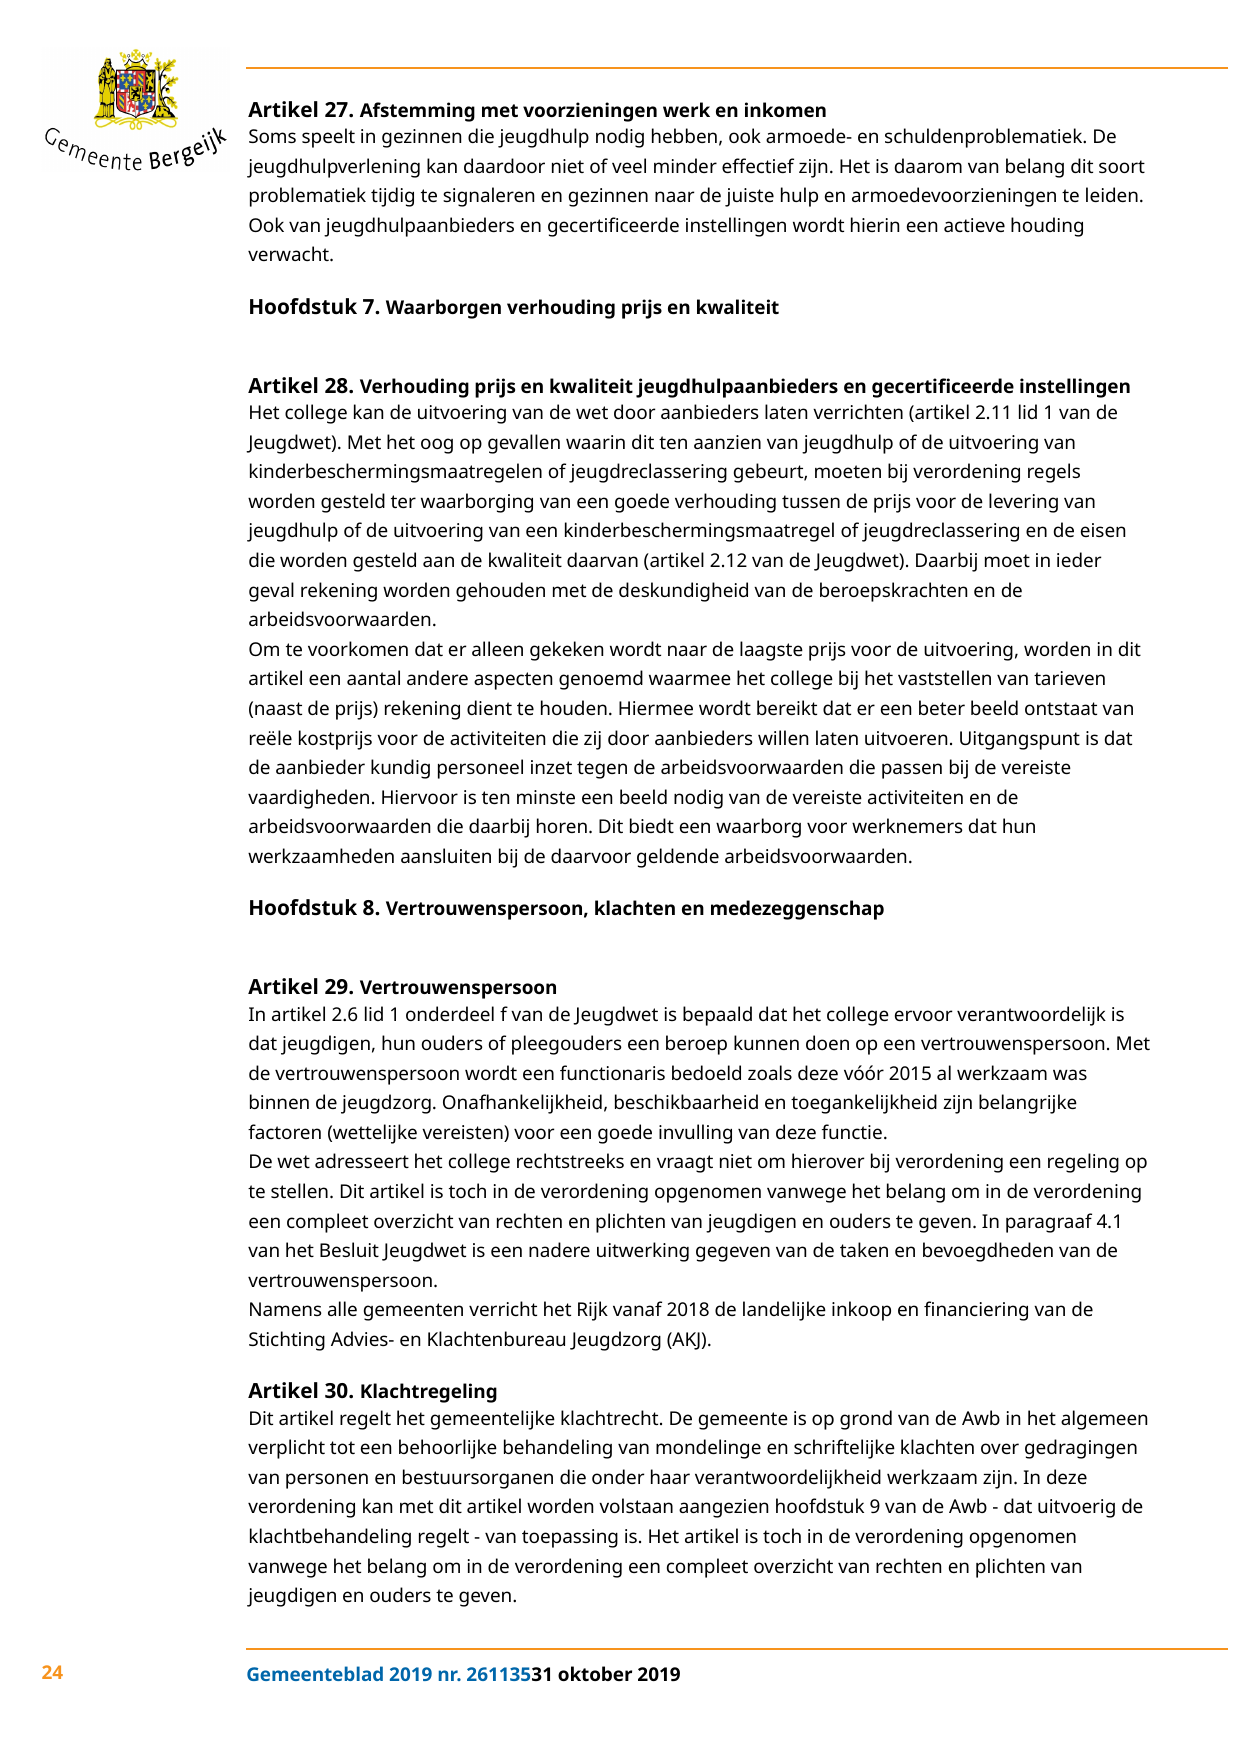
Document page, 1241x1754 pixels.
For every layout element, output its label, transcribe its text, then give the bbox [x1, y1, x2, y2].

text De wet adresseert het college rechtstreeks en vraagt niet om hierover bij verordening een regeling op te stellen. Dit artikel is toch in de verordening opgenomen vanwege het belang om in de verordening een compleet overzicht van rechten en plichten van jeugdigen en ouders te geven. In paragraaf 4.1 van het Besluit Jeugdwet is een nadere uitwerking gegeven van de taken en bevoegdheden van de vertrouwenspersoon. [248, 1149, 1152, 1293]
text Dit artikel regelt het gemeentelijke klachtrecht. De gemeente is op grond van de Awb in het algemeen verplicht tot een behoorlijke behandeling van mondelinge en schriftelijke klachten over gedragingen van personen en bestuursorganen die onder haar verantwoordelijkheid werkzaam zijn. In deze verordening kan met dit artikel worden volstaan aangezien hoofdstuk 9 van de Awb - dat uitvoerig de klachtbehandeling regelt - van toepassing is. Het artikel is toch in de verordening opgenomen vanwege het belang om in de verordening een compleet overzicht van rechten en plichten van jeugdigen en ouders te geven. [248, 1405, 1152, 1608]
text Artikel 27. Afstemming met voorzieningen werk en inkomen [248, 95, 1152, 123]
text Om te voorkomen dat er alleen gekeken wordt naar de laagste prijs voor de uitvoering, worden in dit artikel een aantal andere aspecten genoemd waarmee het college bij het vaststellen van tarieven (naast de prijs) rekening dient te houden. Hiermee wordt bereikt dat er een beter beeld ontstaat van reële kostprijs voor de activiteiten die zij door aanbieders willen laten uitvoeren. Uitgangspunt is dat de aanbieder kundig personeel inzet tegen de arbeidsvoorwaarden die passen bij de vereiste vaardigheden. Hiervoor is ten minste een beeld nodig van de vereiste activiteiten en de arbeidsvoorwaarden die daarbij horen. Dit biedt een waarborg voor werknemers dat hun werkzaamheden aansluiten bij de daarvoor geldende arbeidsvoorwaarden. [248, 636, 1152, 869]
text Artikel 30. Klachtregeling [248, 1377, 1152, 1405]
text In artikel 2.6 lid 1 onderdeel f van de Jeugdwet is bepaald dat het college ervoor verantwoordelijk is dat jeugdigen, hun ouders of pleegouders een beroep kunnen doen op een vertrouwenspersoon. Met de vertrouwenspersoon wordt een functionaris bedoeld zoals deze vóór 2015 al werkzaam was binnen de jeugdzorg. Onafhankelijkheid, beschikbaarheid en toegankelijkheid zijn belangrijke factoren (wettelijke vereisten) voor een goede invulling van deze functie. [248, 1001, 1152, 1145]
text Het college kan de uitvoering van de wet door aanbieders laten verrichten (artikel 2.11 lid 1 van de Jeugdwet). Met het oog op gevallen waarin dit ten aanzien van jeugdhulp of de uitvoering van kinderbeschermingsmaatregelen of jeugdreclassering gebeurt, moeten bij verordening regels worden gesteld ter waarborging van een goede verhouding tussen de prijs voor de levering van jeugdhulp of de uitvoering van een kinderbeschermingsmaatregel of jeugdreclassering en de eisen die worden gesteld aan de kwaliteit daarvan (artikel 2.12 van de Jeugdwet). Daarbij moet in ieder geval rekening worden gehouden met de deskundigheid van de beroepskrachten en de arbeidsvoorwaarden. [248, 399, 1152, 632]
text Hoofdstuk 7. Waarborgen verhouding prijs en kwaliteit [248, 292, 1152, 320]
text Artikel 29. Vertrouwenspersoon [248, 972, 1152, 1001]
text Artikel 28. Verhouding prijs en kwaliteit jeugdhulpaanbieders en gecertificeerde instellingen [248, 371, 1152, 399]
text Hoofdstuk 8. Vertrouwenspersoon, klachten en medezeggenschap [248, 893, 1152, 922]
picture [41, 47, 231, 172]
text Soms speelt in gezinnen die jeugdhulp nodig hebben, ook armoede- en schuldenproblematiek. De jeugdhulpverlening kan daardoor niet of veel minder effectief zijn. Het is daarom van belang dit soort problematiek tijdig te signaleren en gezinnen naar de juiste hulp en armoedevoorzieningen te leiden. Ook van jeugdhulpaanbieders en gecertificeerde instellingen wordt hierin een actieve houding verwacht. [248, 123, 1152, 267]
text Namens alle gemeenten verricht het Rijk vanaf 2018 de landelijke inkoop en financiering van de Stichting Advies- en Klachtenbureau Jeugdzorg (AKJ). [248, 1297, 1152, 1352]
